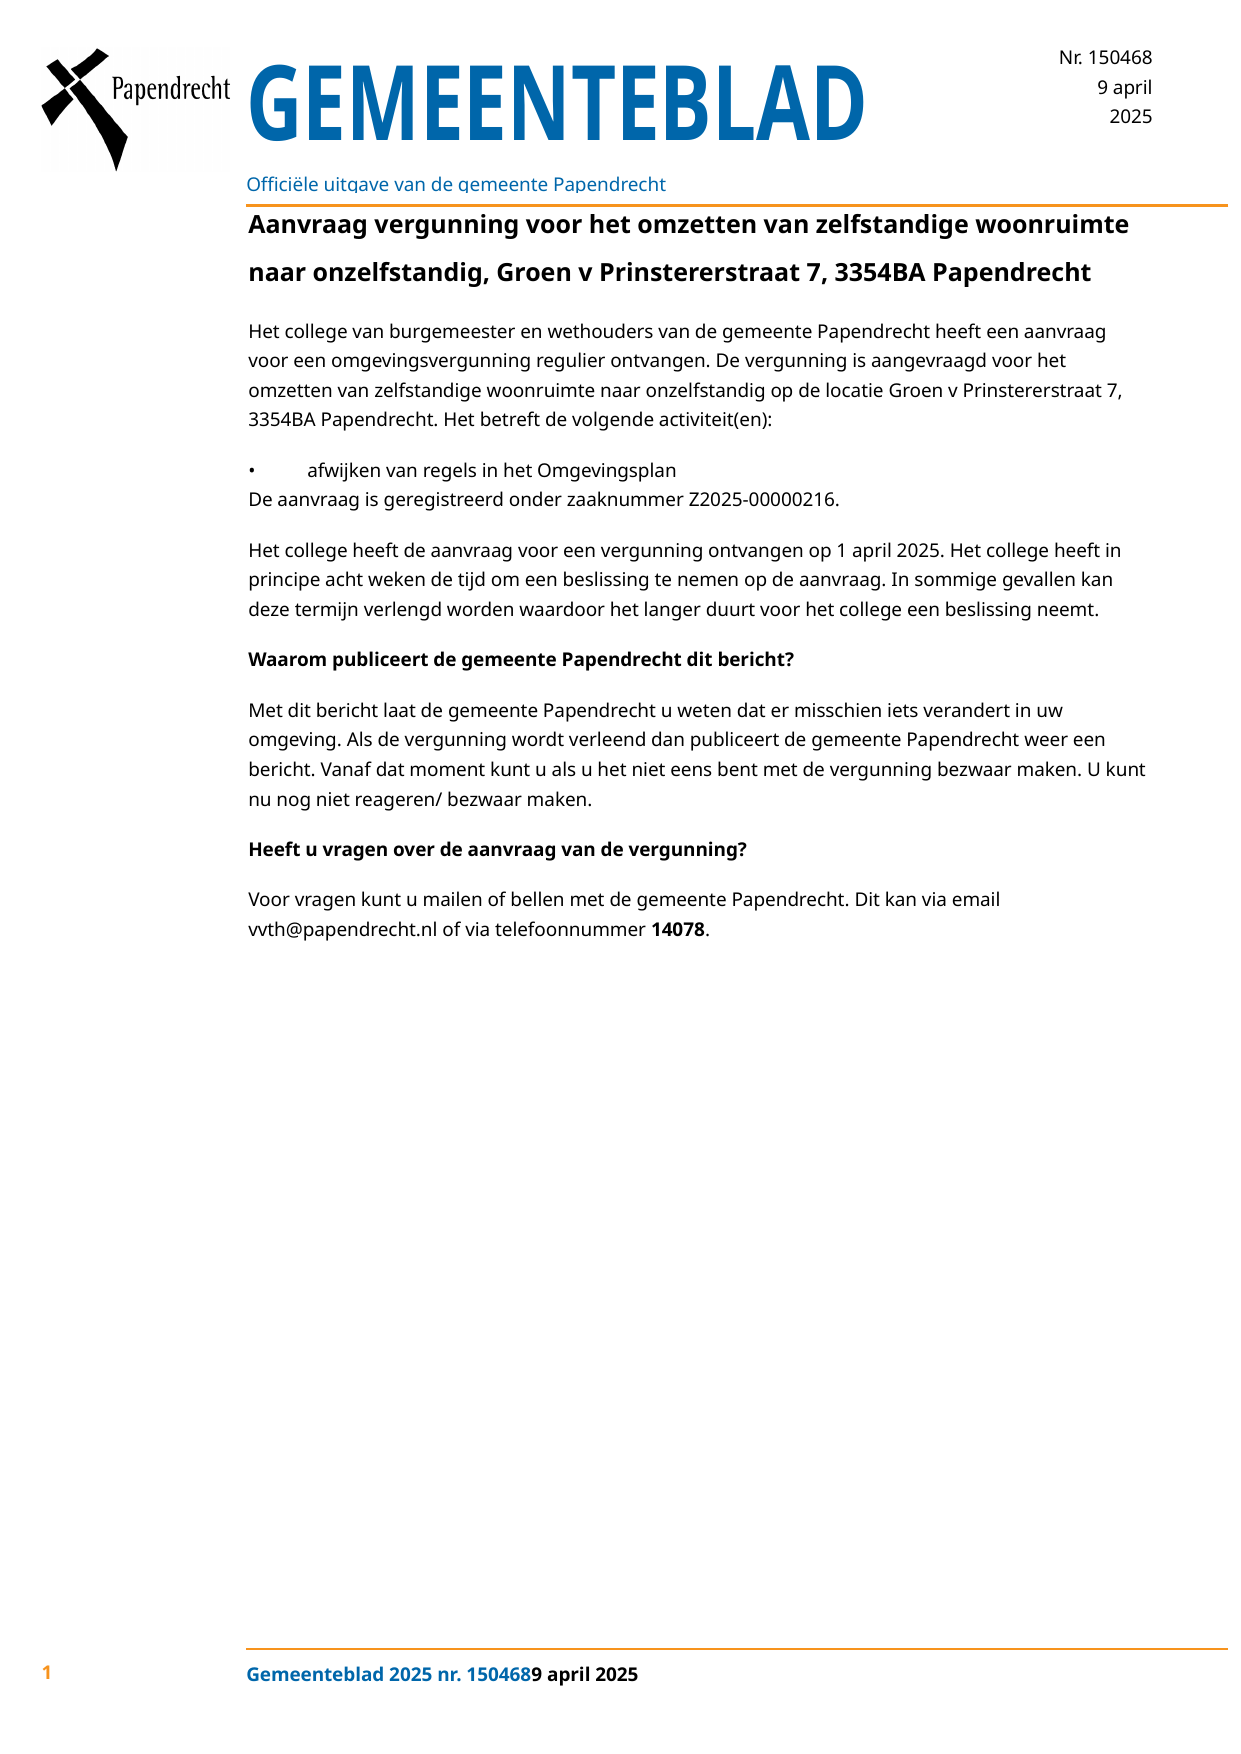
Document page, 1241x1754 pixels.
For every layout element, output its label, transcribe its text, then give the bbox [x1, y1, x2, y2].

text Met dit bericht laat de gemeente Papendrecht u weten dat er misschien iets verandert in uw omgeving. Als de vergunning wordt verleend dan publiceert de gemeente Papendrecht weer een bericht. Vanaf dat moment kunt u als u het niet eens bent met de vergunning bezwaar maken. U kunt nu nog niet reageren/ bezwaar maken. [248, 697, 1152, 812]
text Aanvraag vergunning voor het omzetten van zelfstandige woonruimte naar onzelfstandig, Groen v Prinstererstraat 7, 3354BA Papendrecht [248, 207, 1152, 288]
text Waarom publiceert de gemeente Papendrecht dit bericht? [248, 647, 1152, 672]
text Voor vragen kunt u mailen of bellen met de gemeente Papendrecht. Dit kan via email vvth@papendrecht.nl of via telefoonnummer 14078. [248, 887, 1152, 942]
text De aanvraag is geregistreerd onder zaaknummer Z2025-00000216. [248, 487, 1152, 512]
text Het college van burgemeester en wethouders van de gemeente Papendrecht heeft een aanvraag voor een omgevingsvergunning regulier ontvangen. De vergunning is aangevraagd voor het omzetten van zelfstandige woonruimte naar onzelfstandig op de locatie Groen v Prinstererstraat 7, 3354BA Papendrecht. Het betreft de volgende activiteit(en): [248, 318, 1152, 432]
picture [41, 47, 231, 172]
text Het college heeft de aanvraag voor een vergunning ontvangen op 1 april 2025. Het college heeft in principe acht weken de tijd om een beslissing te nemen op de aanvraag. In sommige gevallen kan deze termijn verlengd worden waardoor het langer duurt voor het college een beslissing neemt. [248, 537, 1152, 622]
text Heeft u vragen over de aanvraag van de vergunning? [248, 836, 1152, 862]
list afwijken van regels in het Omgevingsplan [248, 457, 1152, 483]
